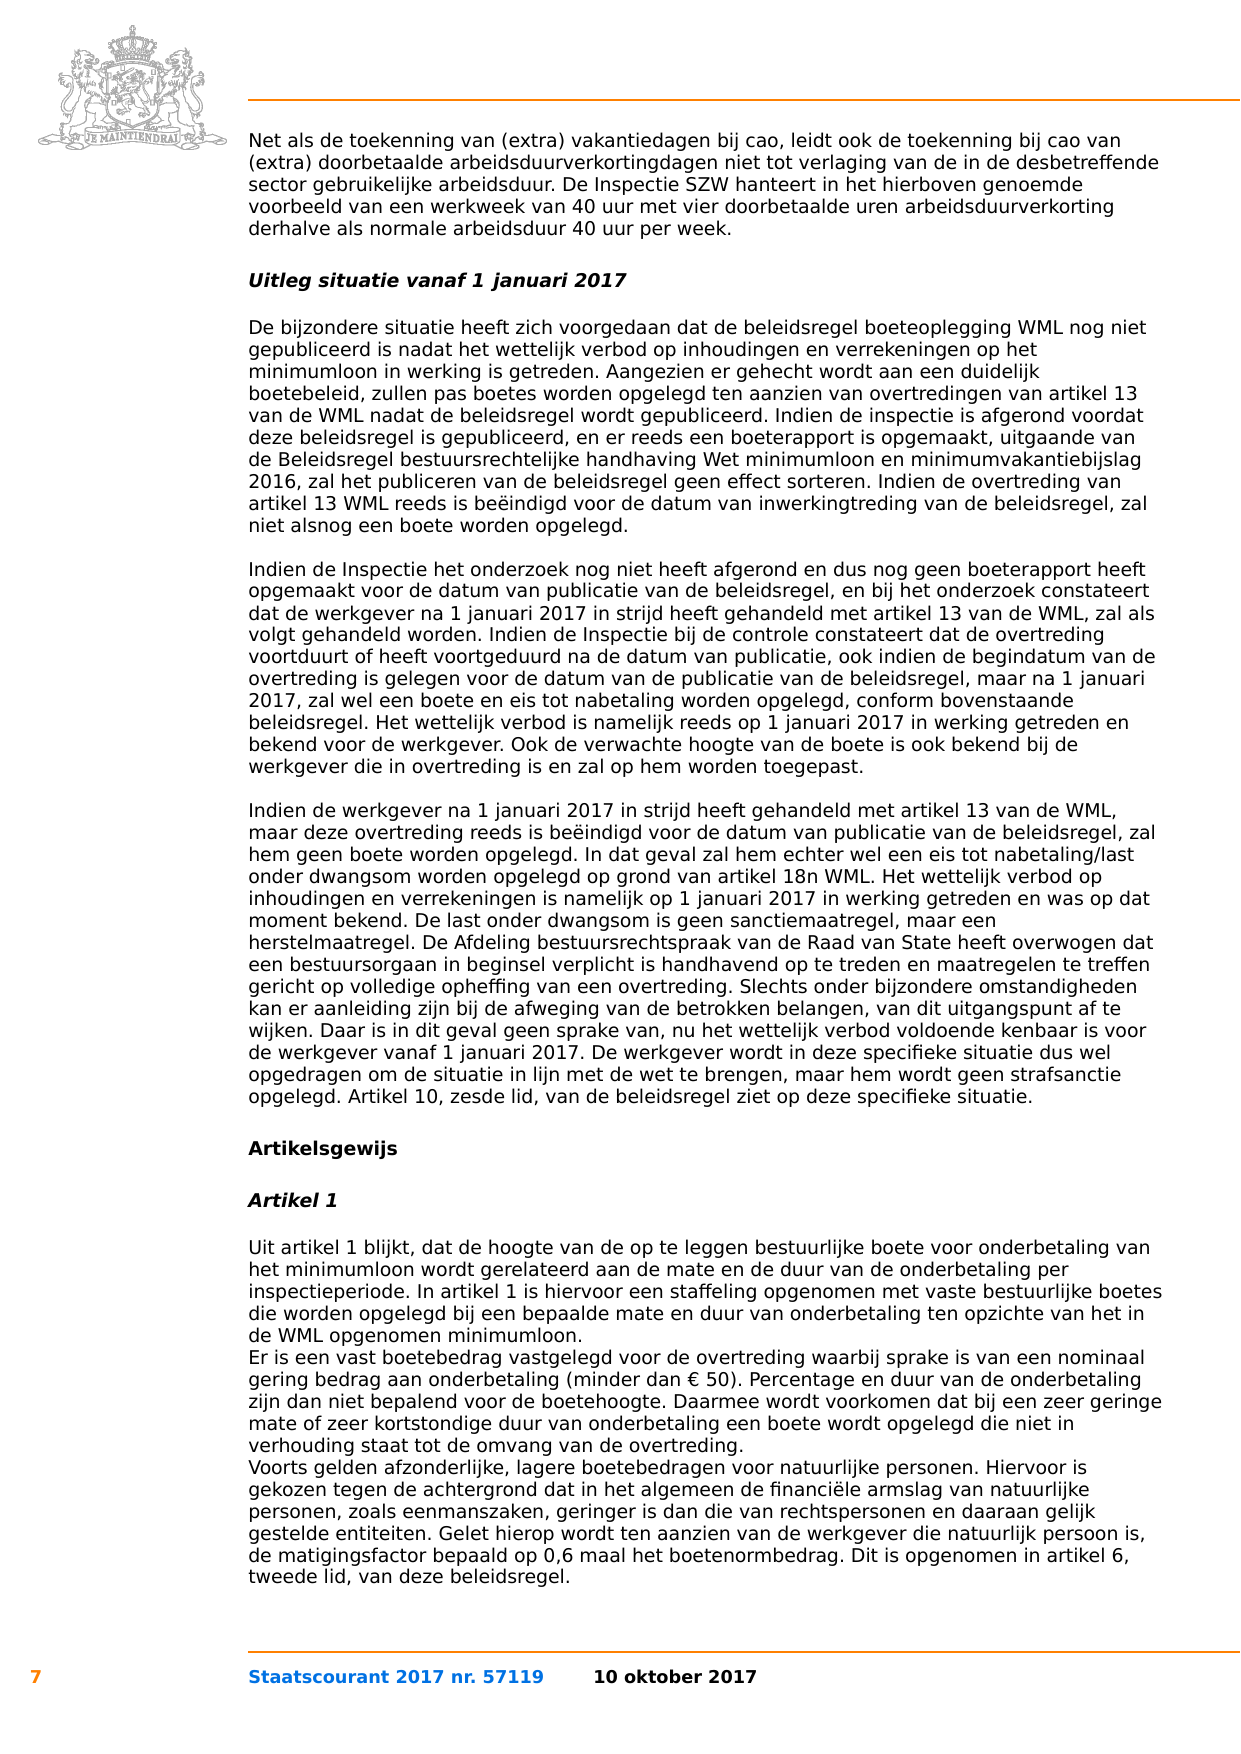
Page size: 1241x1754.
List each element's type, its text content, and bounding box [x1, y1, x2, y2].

subtitle Uitleg situatie vanaf 1 januari 2017 [248, 270, 1163, 292]
text Indien de Inspectie het onderzoek nog niet heeft afgerond en dus nog geen boeterapport heeft opgemaakt voor de datum van publicatie van de beleidsregel, en bij het onderzoek constateert dat de werkgever na 1 januari 2017 in strijd heeft gehandeld met artikel 13 van de WML, zal als volgt gehandeld worden. Indien de Inspectie bij de controle constateert dat de overtreding voortduurt of heeft voortgeduurd na de datum van publicatie, ook indien de begindatum van de overtreding is gelegen voor de datum van de publicatie van de beleidsregel, maar na 1 januari 2017, zal wel een boete en eis tot nabetaling worden opgelegd, conform bovenstaande beleidsregel. Het wettelijk verbod is namelijk reeds op 1 januari 2017 in werking getreden en bekend voor de werkgever. Ook de verwachte hoogte van de boete is ook bekend bij de werkgever die in overtreding is en zal op hem worden toegepast. [248, 558, 1163, 778]
text Net als de toekenning van (extra) vakantiedagen bij cao, leidt ook de toekenning bij cao van (extra) doorbetaalde arbeidsduurverkortingdagen niet tot verlaging van de in de desbetreffende sector gebruikelijke arbeidsduur. De Inspectie SZW hanteert in het hierboven genoemde voorbeeld van een werkweek van 40 uur met vier doorbetaalde uren arbeidsduurverkorting derhalve als normale arbeidsduur 40 uur per week. [248, 130, 1163, 240]
text Indien de werkgever na 1 januari 2017 in strijd heeft gehandeld met artikel 13 van de WML, maar deze overtreding reeds is beëindigd voor de datum van publicatie van de beleidsregel, zal hem geen boete worden opgelegd. In dat geval zal hem echter wel een eis tot nabetaling/last onder dwangsom worden opgelegd op grond van artikel 18n WML. Het wettelijk verbod op inhoudingen en verrekeningen is namelijk op 1 januari 2017 in werking getreden en was op dat moment bekend. De last onder dwangsom is geen sanctiemaatregel, maar een herstelmaatregel. De Afdeling bestuursrechtspraak van de Raad van State heeft overwogen dat een bestuursorgaan in beginsel verplicht is handhavend op te treden en maatregelen te treffen gericht op volledige opheffing van een overtreding. Slechts onder bijzondere omstandigheden kan er aanleiding zijn bij de afweging van de betrokken belangen, van dit uitgangspunt af te wijken. Daar is in dit geval geen sprake van, nu het wettelijk verbod voldoende kenbaar is voor de werkgever vanaf 1 januari 2017. De werkgever wordt in deze specifieke situatie dus wel opgedragen om de situatie in lijn met de wet te brengen, maar hem wordt geen strafsanctie opgelegd. Artikel 10, zesde lid, van de beleidsregel ziet op deze specifieke situatie. [248, 800, 1163, 1108]
text Voorts gelden afzonderlijke, lagere boetebedragen voor natuurlijke personen. Hiervoor is gekozen tegen de achtergrond dat in het algemeen de financiële armslag van natuurlijke personen, zoals eenmanszaken, geringer is dan die van rechtspersonen en daaraan gelijk gestelde entiteiten. Gelet hierop wordt ten aanzien van de werkgever die natuurlijk persoon is, de matigingsfactor bepaald op 0,6 maal het boetenormbedrag. Dit is opgenomen in artikel 6, tweede lid, van deze beleidsregel. [248, 1457, 1163, 1588]
text De bijzondere situatie heeft zich voorgedaan dat de beleidsregel boeteoplegging WML nog niet gepubliceerd is nadat het wettelijk verbod op inhoudingen en verrekeningen op het minimumloon in werking is getreden. Aangezien er gehecht wordt aan een duidelijk boetebeleid, zullen pas boetes worden opgelegd ten aanzien van overtredingen van artikel 13 van de WML nadat de beleidsregel wordt gepubliceerd. Indien de inspectie is afgerond voordat deze beleidsregel is gepubliceerd, en er reeds een boeterapport is opgemaakt, uitgaande van de Beleidsregel bestuursrechtelijke handhaving Wet minimumloon en minimumvakantiebijslag 2016, zal het publiceren van de beleidsregel geen effect sorteren. Indien de overtreding van artikel 13 WML reeds is beëindigd voor de datum van inwerkingtreding van de beleidsregel, zal niet alsnog een boete worden opgelegd. [248, 317, 1163, 537]
subtitle Artikel 1 [248, 1190, 1163, 1212]
picture [38, 25, 227, 150]
text Er is een vast boetebedrag vastgelegd voor de overtreding waarbij sprake is van een nominaal gering bedrag aan onderbetaling (minder dan € 50). Percentage en duur van de onderbetaling zijn dan niet bepalend voor de boetehoogte. Daarmee wordt voorkomen dat bij een zeer geringe mate of zeer kortstondige duur van onderbetaling een boete wordt opgelegd die niet in verhouding staat tot de omvang van de overtreding. [248, 1347, 1163, 1457]
subtitle Artikelsgewijs [248, 1138, 1163, 1160]
text Uit artikel 1 blijkt, dat de hoogte van de op te leggen bestuurlijke boete voor onderbetaling van het minimumloon wordt gerelateerd aan de mate en de duur van de onderbetaling per inspectieperiode. In artikel 1 is hiervoor een staffeling opgenomen met vaste bestuurlijke boetes die worden opgelegd bij een bepaalde mate en duur van onderbetaling ten opzichte van het in de WML opgenomen minimumloon. [248, 1237, 1163, 1347]
